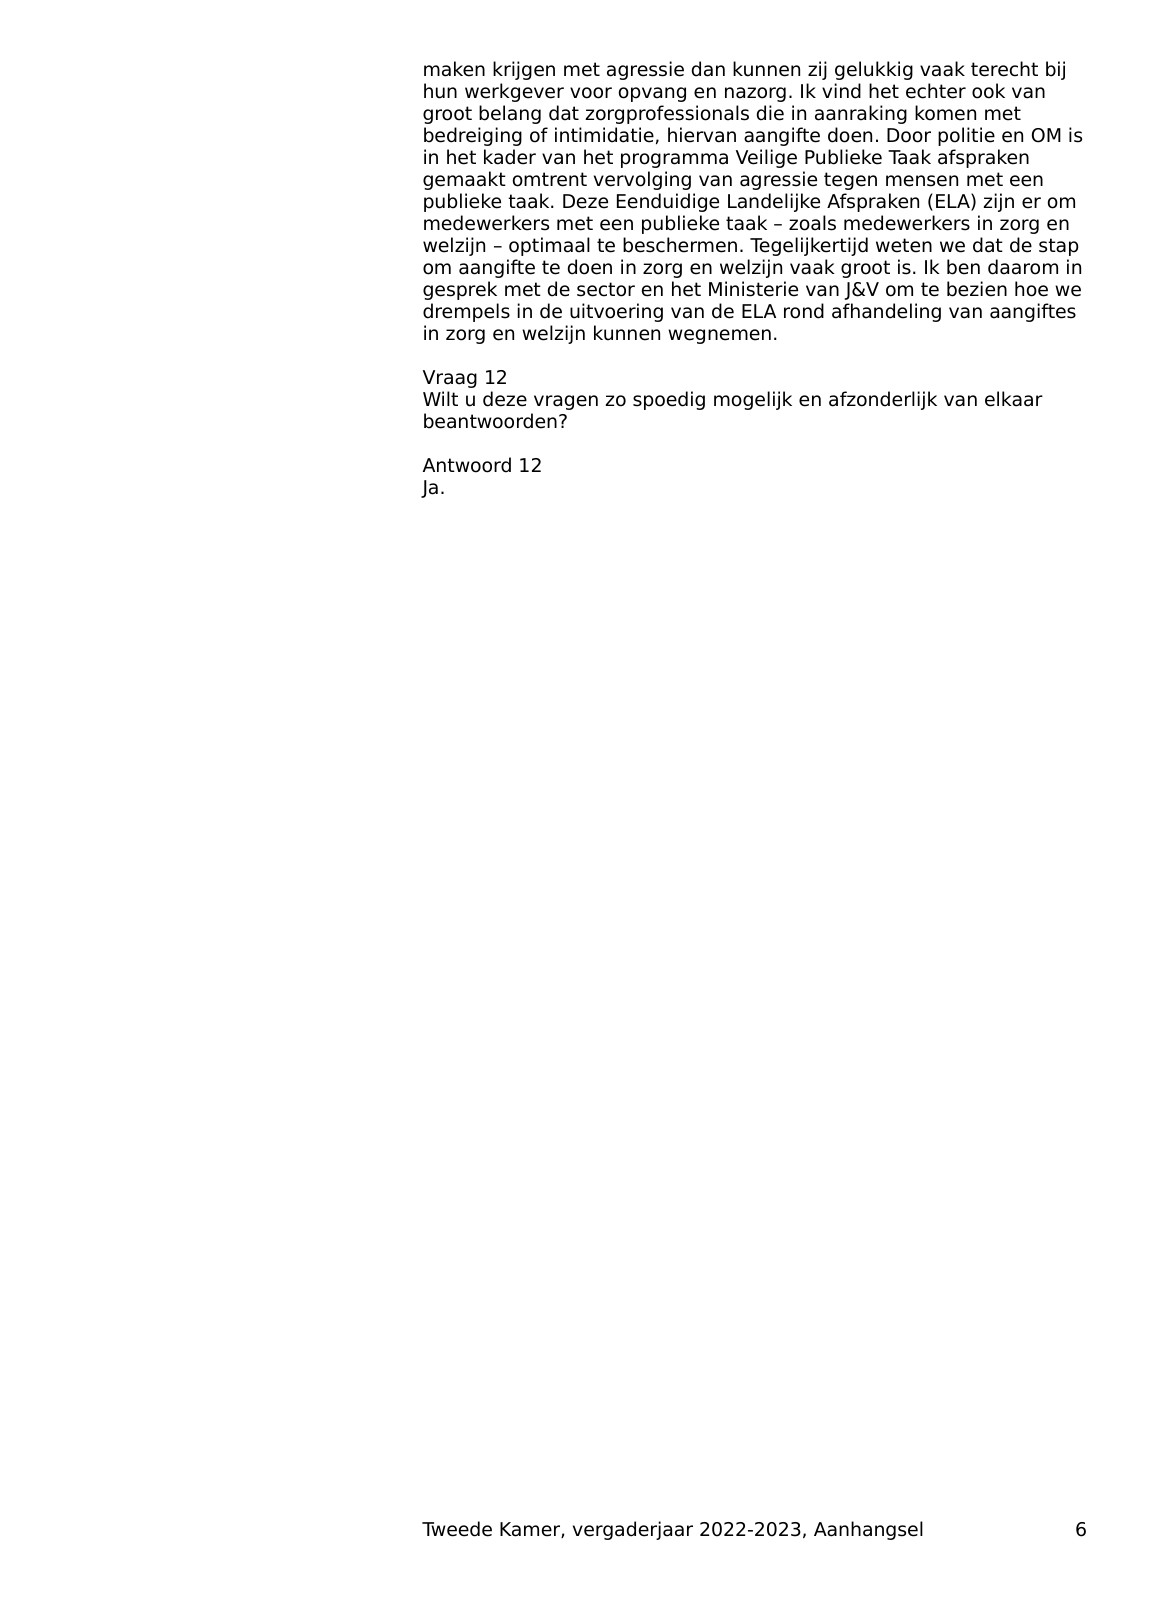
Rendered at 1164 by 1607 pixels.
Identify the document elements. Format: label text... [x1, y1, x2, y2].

text Wilt u deze vragen zo spoedig mogelijk en afzonderlijk van elkaar beantwoorden? [422, 389, 1087, 433]
text Vraag 12 [422, 367, 1087, 389]
text Ja. [422, 477, 1087, 499]
text maken krijgen met agressie dan kunnen zij gelukkig vaak terecht bij hun werkgever voor opvang en nazorg. Ik vind het echter ook van groot belang dat zorgprofessionals die in aanraking komen met bedreiging of intimidatie, hiervan aangifte doen. Door politie en OM is in het kader van het programma Veilige Publieke Taak afspraken gemaakt omtrent vervolging van agressie tegen mensen met een publieke taak. Deze Eenduidige Landelijke Afspraken (ELA) zijn er om medewerkers met een publieke taak – zoals medewerkers in zorg en welzijn – optimaal te beschermen. Tegelijkertijd weten we dat de stap om aangifte te doen in zorg en welzijn vaak groot is. Ik ben daarom in gesprek met de sector en het Ministerie van J&V om te bezien hoe we drempels in de uitvoering van de ELA rond afhandeling van aangiftes in zorg en welzijn kunnen wegnemen. [422, 59, 1087, 345]
text Antwoord 12 [422, 455, 1087, 477]
